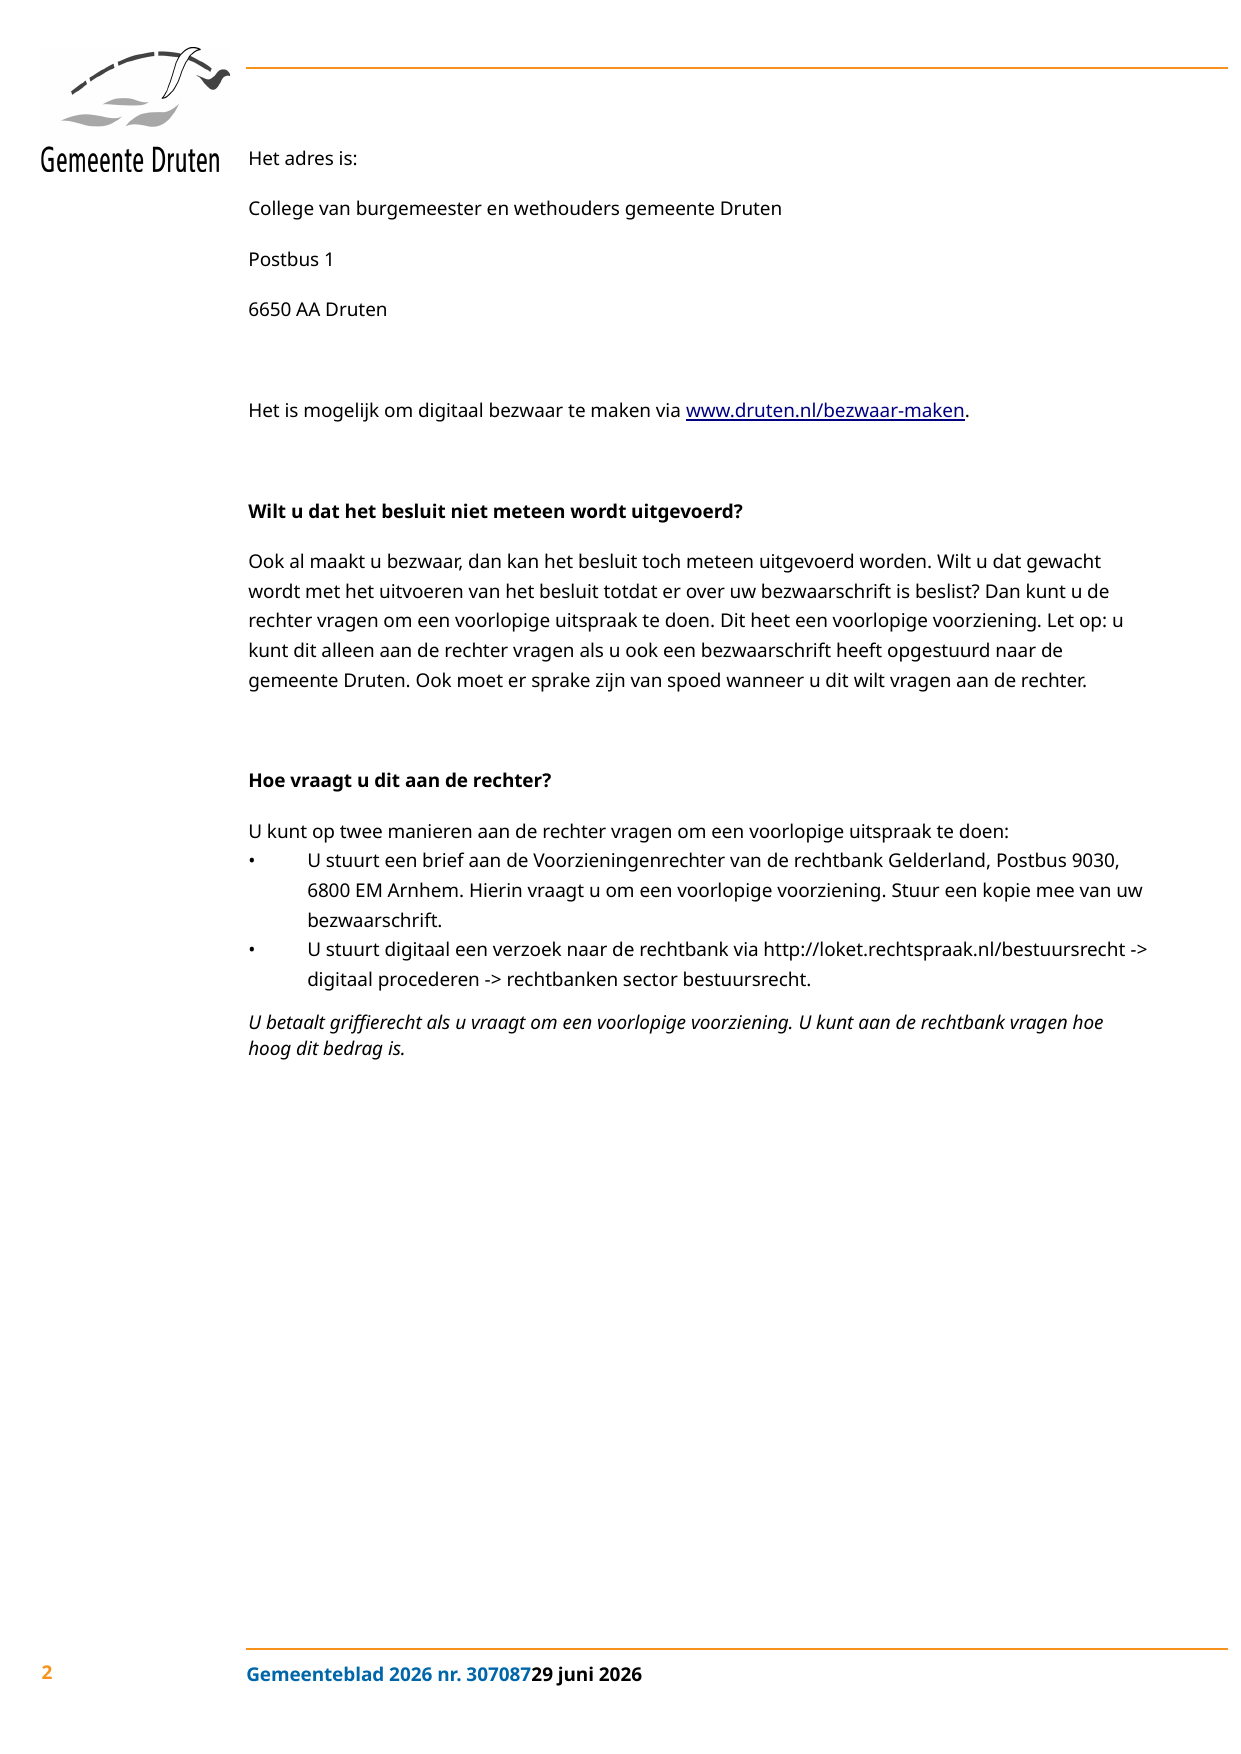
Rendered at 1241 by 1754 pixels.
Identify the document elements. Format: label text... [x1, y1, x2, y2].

text Het is mogelijk om digitaal bezwaar te maken via www.druten.nl/bezwaar-maken. [248, 397, 1152, 423]
picture [41, 47, 231, 172]
text College van burgemeester en wethouders gemeente Druten [248, 196, 1152, 221]
text U kunt op twee manieren aan de rechter vragen om een voorlopige uitspraak te doen: [248, 818, 1152, 844]
text Ook al maakt u bezwaar, dan kan het besluit toch meteen uitgevoerd worden. Wilt u dat gewacht wordt met het uitvoeren van het besluit totdat er over uw bezwaarschrift is beslist? Dan kunt u de rechter vragen om een voorlopige uitspraak te doen. Dit heet een voorlopige voorziening. Let op: u kunt dit alleen aan de rechter vragen als u ook een bezwaarschrift heeft opgestuurd naar de gemeente Druten. Ook moet er sprake zijn van spoed wanneer u dit wilt vragen aan de rechter. [248, 548, 1152, 693]
text Wilt u dat het besluit niet meteen wordt uitgevoerd? [248, 498, 1152, 524]
text U betaalt griffierecht als u vraagt om een voorlopige voorziening. U kunt aan de rechtbank vragen hoe hoog dit bedrag is. [248, 1009, 1152, 1061]
text Hoe vraagt u dit aan de rechter? [248, 768, 1152, 793]
text Postbus 1 [248, 246, 1152, 272]
list U stuurt een brief aan de Voorzieningenrechter van de rechtbank Gelderland, Postbus 9030, 6800 EM Arnhem. Hierin vraagt u om een voorlopige voorziening. Stuur een kopie mee van uw bezwaarschrift. [248, 848, 1152, 933]
list U stuurt digitaal een verzoek naar de rechtbank via http://loket.rechtspraak.nl/bestuursrecht -> digitaal procederen -> rechtbanken sector bestuursrecht. [248, 936, 1152, 992]
text Het adres is: [248, 145, 1152, 171]
text 6650 AA Druten [248, 296, 1152, 322]
